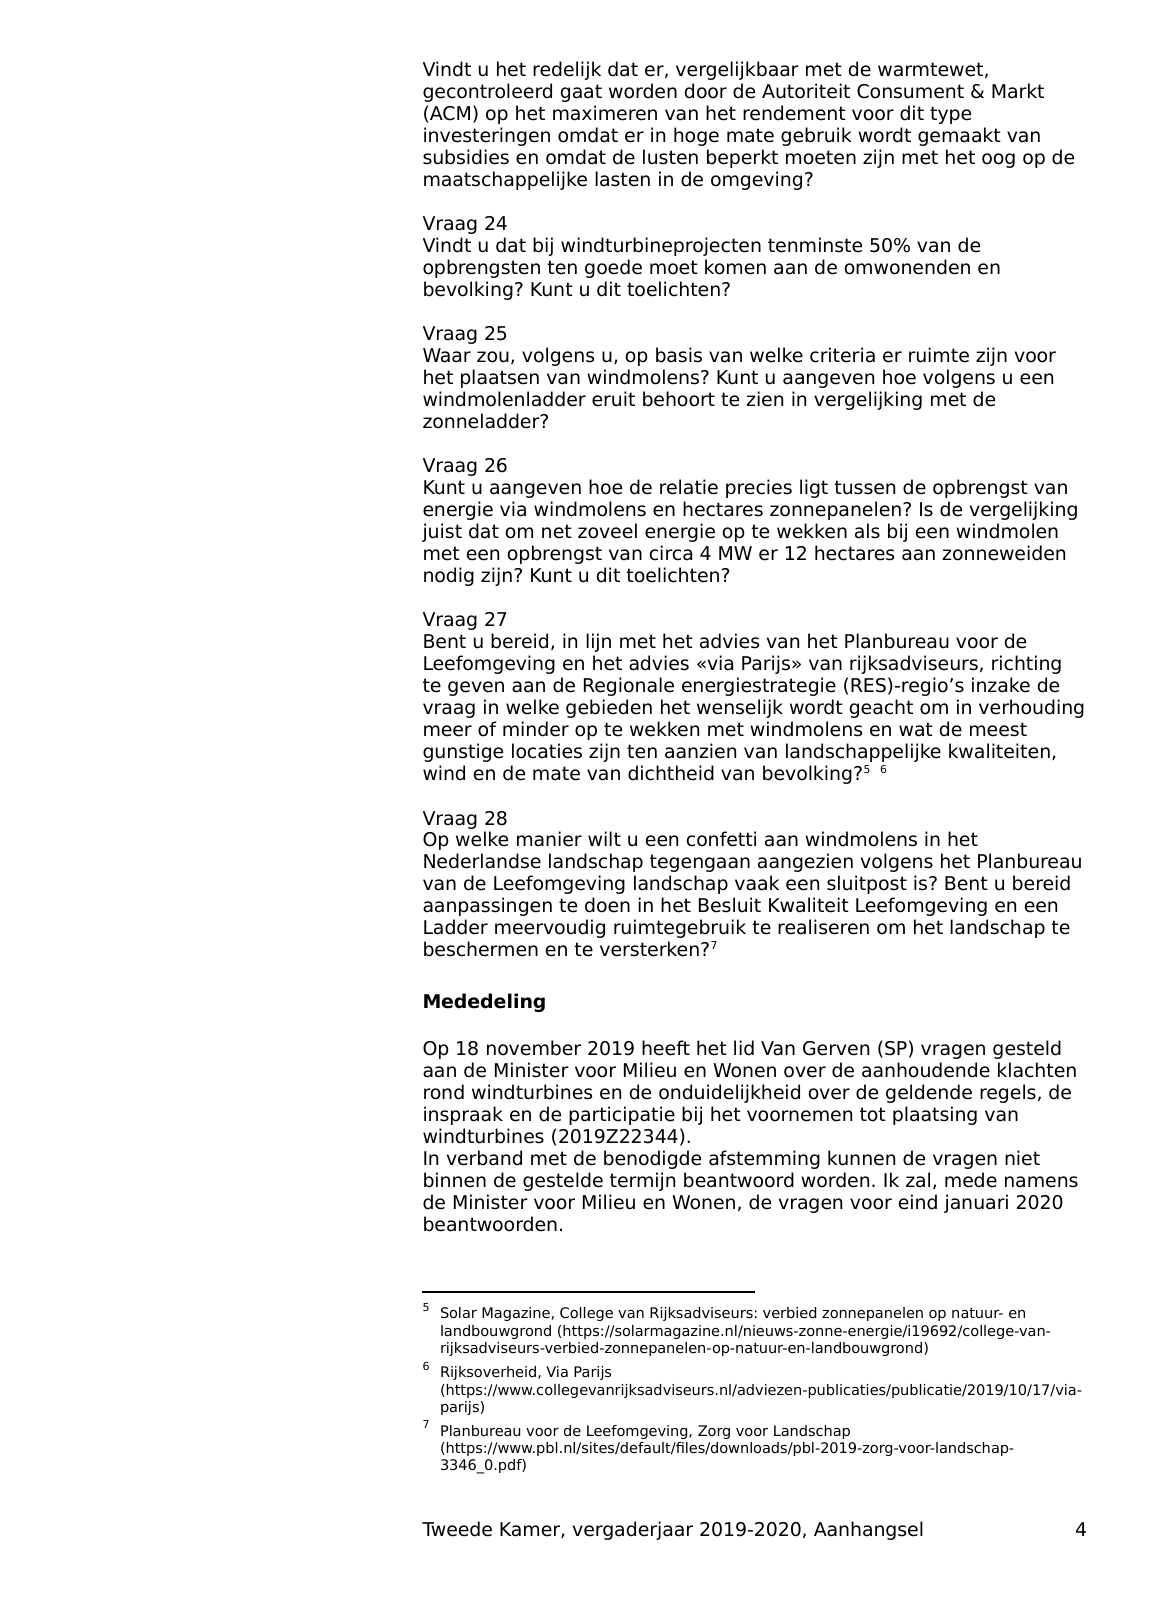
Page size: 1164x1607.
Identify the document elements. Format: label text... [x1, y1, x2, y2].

text Vindt u dat bij windturbineprojecten tenminste 50% van de opbrengsten ten goede moet komen aan de omwonenden en bevolking? Kunt u dit toelichten? [422, 235, 1087, 301]
text Solar Magazine, College van Rijksadviseurs: verbied zonnepanelen op natuur- en landbouwgrond (https://solarmagazine.nl/nieuws-zonne-energie/i19692/college-van-rijksadviseurs-verbied-zonnepanelen-op-natuur-en-landbouwgrond) [422, 1301, 1087, 1357]
text Planbureau voor de Leefomgeving, Zorg voor Landschap (https://www.pbl.nl/sites/default/files/downloads/pbl-2019-zorg-voor-landschap-3346_0.pdf) [422, 1418, 1087, 1474]
text In verband met de benodigde afstemming kunnen de vragen niet binnen de gestelde termijn beantwoord worden. Ik zal, mede namens de Minister voor Milieu en Wonen, de vragen voor eind januari 2020 beantwoorden. [422, 1148, 1087, 1236]
text Waar zou, volgens u, op basis van welke criteria er ruimte zijn voor het plaatsen van windmolens? Kunt u aangeven hoe volgens u een windmolenladder eruit behoort te zien in vergelijking met de zonneladder? [422, 345, 1087, 433]
text Kunt u aangeven hoe de relatie precies ligt tussen de opbrengst van energie via windmolens en hectares zonnepanelen? Is de vergelijking juist dat om net zoveel energie op te wekken als bij een windmolen met een opbrengst van circa 4 MW er 12 hectares aan zonneweiden nodig zijn? Kunt u dit toelichten? [422, 477, 1087, 587]
text Op welke manier wilt u een confetti aan windmolens in het Nederlandse landschap tegengaan aangezien volgens het Planbureau van de Leefomgeving landschap vaak een sluitpost is? Bent u bereid aanpassingen te doen in het Besluit Kwaliteit Leefomgeving en een Ladder meervoudig ruimtegebruik te realiseren om het landschap te beschermen en te versterken? [422, 829, 1087, 961]
text Vraag 25 [422, 323, 1087, 345]
text Vindt u het redelijk dat er, vergelijkbaar met de warmtewet, gecontroleerd gaat worden door de Autoriteit Consument & Markt (ACM) op het maximeren van het rendement voor dit type investeringen omdat er in hoge mate gebruik wordt gemaakt van subsidies en omdat de lusten beperkt moeten zijn met het oog op de maatschappelijke lasten in de omgeving? [422, 59, 1087, 191]
text Vraag 28 [422, 807, 1087, 829]
text Bent u bereid, in lijn met het advies van het Planbureau voor de Leefomgeving en het advies «via Parijs» van rijksadviseurs, richting te geven aan de Regionale energiestrategie (RES)-regio’s inzake de vraag in welke gebieden het wenselijk wordt geacht om in verhouding meer of minder op te wekken met windmolens en wat de meest gunstige locaties zijn ten aanzien van landschappelijke kwaliteiten, wind en de mate van dichtheid van bevolking? [422, 631, 1087, 785]
text Vraag 26 [422, 455, 1087, 477]
text Rijksoverheid, Via Parijs (https://www.collegevanrijksadviseurs.nl/adviezen-publicaties/publicatie/2019/10/17/via-parijs) [422, 1360, 1087, 1416]
text Vraag 24 [422, 213, 1087, 235]
text Op 18 november 2019 heeft het lid Van Gerven (SP) vragen gesteld aan de Minister voor Milieu en Wonen over de aanhoudende klachten rond windturbines en de onduidelijkheid over de geldende regels, de inspraak en de participatie bij het voornemen tot plaatsing van windturbines (2019Z22344). [422, 1038, 1087, 1148]
subtitle Mededeling [422, 991, 1087, 1013]
text Vraag 27 [422, 609, 1087, 631]
